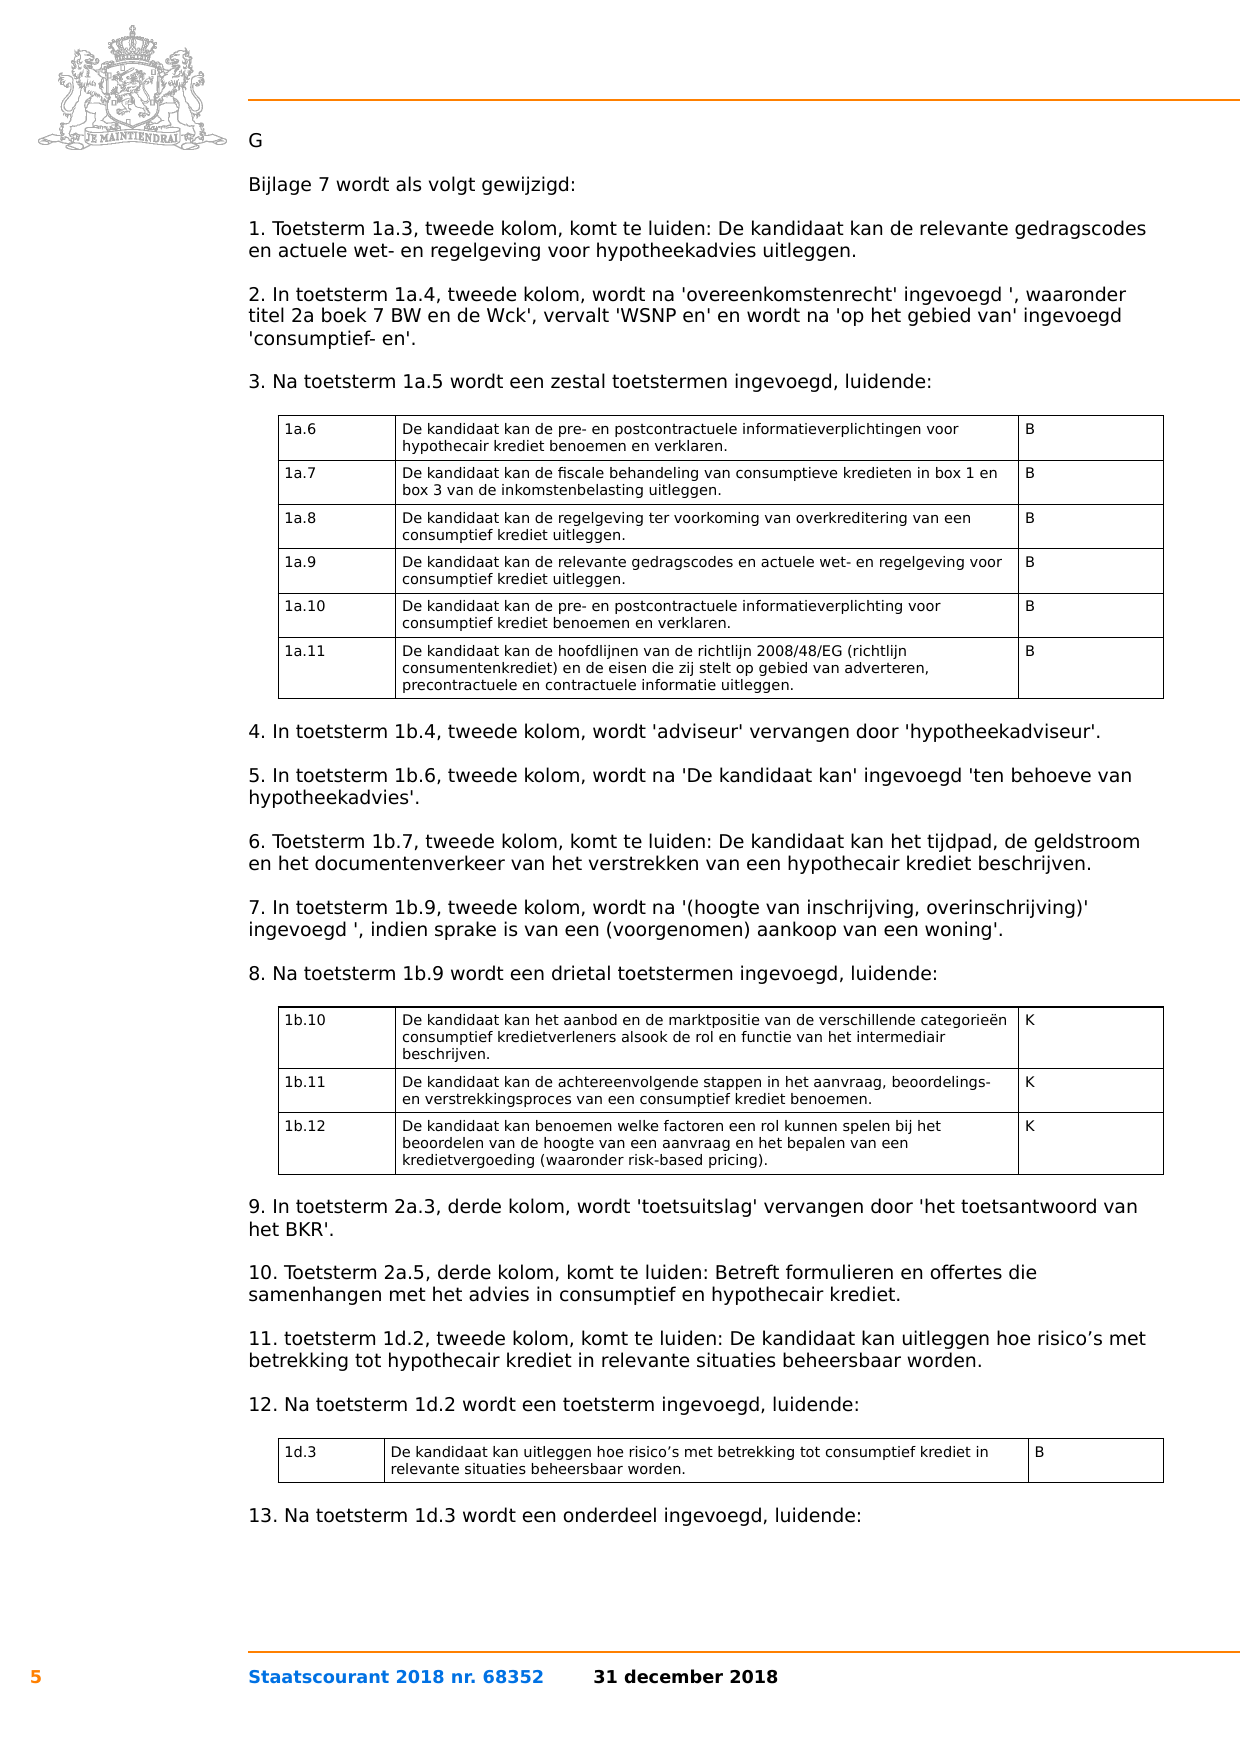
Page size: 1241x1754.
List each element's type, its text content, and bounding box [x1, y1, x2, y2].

table_header 1b.10 [279, 1008, 395, 1068]
text 13. Na toetsterm 1d.3 wordt een onderdeel ingevoegd, luidende: [248, 1505, 1163, 1527]
table_cell B [1019, 594, 1163, 637]
table_cell 1b.11 [279, 1069, 395, 1112]
picture [38, 25, 227, 150]
table_cell 1a.8 [279, 505, 395, 548]
text 7. In toetsterm 1b.9, tweede kolom, wordt na '(hoogte van inschrijving, overinschrijving)' ingevoegd ', indien sprake is van een (voorgenomen) aankoop van een woning'. [248, 897, 1163, 941]
text 6. Toetsterm 1b.7, tweede kolom, komt te luiden: De kandidaat kan het tijdpad, de geldstroom en het documentenverkeer van het verstrekken van een hypothecair krediet beschrijven. [248, 831, 1163, 875]
table_cell B [1019, 549, 1163, 593]
text 12. Na toetsterm 1d.2 wordt een toetsterm ingevoegd, luidende: [248, 1394, 1163, 1416]
table_header 1a.6 [279, 416, 395, 459]
table_cell De kandidaat kan de hoofdlijnen van de richtlijn 2008/48/EG (richtlijn consumentenkrediet) en de eisen die zij stelt op gebied van adverteren, precontractuele en contractuele informatie uitleggen. [396, 638, 1018, 698]
table_header De kandidaat kan het aanbod en de marktpositie van de verschillende categorieën consumptief kredietverleners alsook de rol en functie van het intermediair beschrijven. [396, 1008, 1018, 1068]
table_cell De kandidaat kan de regelgeving ter voorkoming van overkreditering van een consumptief krediet uitleggen. [396, 505, 1018, 548]
table_header B [1019, 416, 1163, 459]
table_cell K [1019, 1113, 1163, 1173]
text 10. Toetsterm 2a.5, derde kolom, komt te luiden: Betreft formulieren en offertes die samenhangen met het advies in consumptief en hypothecair krediet. [248, 1262, 1163, 1306]
table_cell De kandidaat kan de fiscale behandeling van consumptieve kredieten in box 1 en box 3 van de inkomstenbelasting uitleggen. [396, 461, 1018, 504]
text Bijlage 7 wordt als volgt gewijzigd: [248, 174, 1163, 196]
table_cell De kandidaat kan de relevante gedragscodes en actuele wet- en regelgeving voor consumptief krediet uitleggen. [396, 549, 1018, 593]
text 8. Na toetsterm 1b.9 wordt een drietal toetstermen ingevoegd, luidende: [248, 963, 1163, 984]
table_cell 1b.12 [279, 1113, 395, 1173]
table_cell De kandidaat kan de pre- en postcontractuele informatieverplichting voor consumptief krediet benoemen en verklaren. [396, 594, 1018, 637]
table_cell B [1019, 461, 1163, 504]
table_cell K [1019, 1069, 1163, 1112]
table_cell 1a.7 [279, 461, 395, 504]
table_header De kandidaat kan uitleggen hoe risico’s met betrekking tot consumptief krediet in relevante situaties beheersbaar worden. [385, 1439, 1028, 1482]
table_cell B [1019, 505, 1163, 548]
table_header 1d.3 [279, 1439, 384, 1482]
text 3. Na toetsterm 1a.5 wordt een zestal toetstermen ingevoegd, luidende: [248, 371, 1163, 393]
text 9. In toetsterm 2a.3, derde kolom, wordt 'toetsuitslag' vervangen door 'het toetsantwoord van het BKR'. [248, 1196, 1163, 1240]
text 2. In toetsterm 1a.4, tweede kolom, wordt na 'overeenkomstenrecht' ingevoegd ', waaronder titel 2a boek 7 BW en de Wck', vervalt 'WSNP en' en wordt na 'op het gebied van' ingevoegd 'consumptief- en'. [248, 283, 1163, 349]
table_cell 1a.11 [279, 638, 395, 698]
table_cell 1a.9 [279, 549, 395, 593]
table_header De kandidaat kan de pre- en postcontractuele informatieverplichtingen voor hypothecair krediet benoemen en verklaren. [396, 416, 1018, 459]
text G [248, 130, 1163, 152]
text 11. toetsterm 1d.2, tweede kolom, komt te luiden: De kandidaat kan uitleggen hoe risico’s met betrekking tot hypothecair krediet in relevante situaties beheersbaar worden. [248, 1328, 1163, 1372]
table_cell De kandidaat kan de achtereenvolgende stappen in het aanvraag, beoordelings- en verstrekkingsproces van een consumptief krediet benoemen. [396, 1069, 1018, 1112]
table_cell 1a.10 [279, 594, 395, 637]
table_header B [1029, 1439, 1163, 1482]
table_cell B [1019, 638, 1163, 698]
text 5. In toetsterm 1b.6, tweede kolom, wordt na 'De kandidaat kan' ingevoegd 'ten behoeve van hypotheekadvies'. [248, 765, 1163, 809]
table_cell De kandidaat kan benoemen welke factoren een rol kunnen spelen bij het beoordelen van de hoogte van een aanvraag en het bepalen van een kredietvergoeding (waaronder risk-based pricing). [396, 1113, 1018, 1173]
text 4. In toetsterm 1b.4, tweede kolom, wordt 'adviseur' vervangen door 'hypotheekadviseur'. [248, 721, 1163, 743]
table_header K [1019, 1008, 1163, 1068]
text 1. Toetsterm 1a.3, tweede kolom, komt te luiden: De kandidaat kan de relevante gedragscodes en actuele wet- en regelgeving voor hypotheekadvies uitleggen. [248, 218, 1163, 262]
